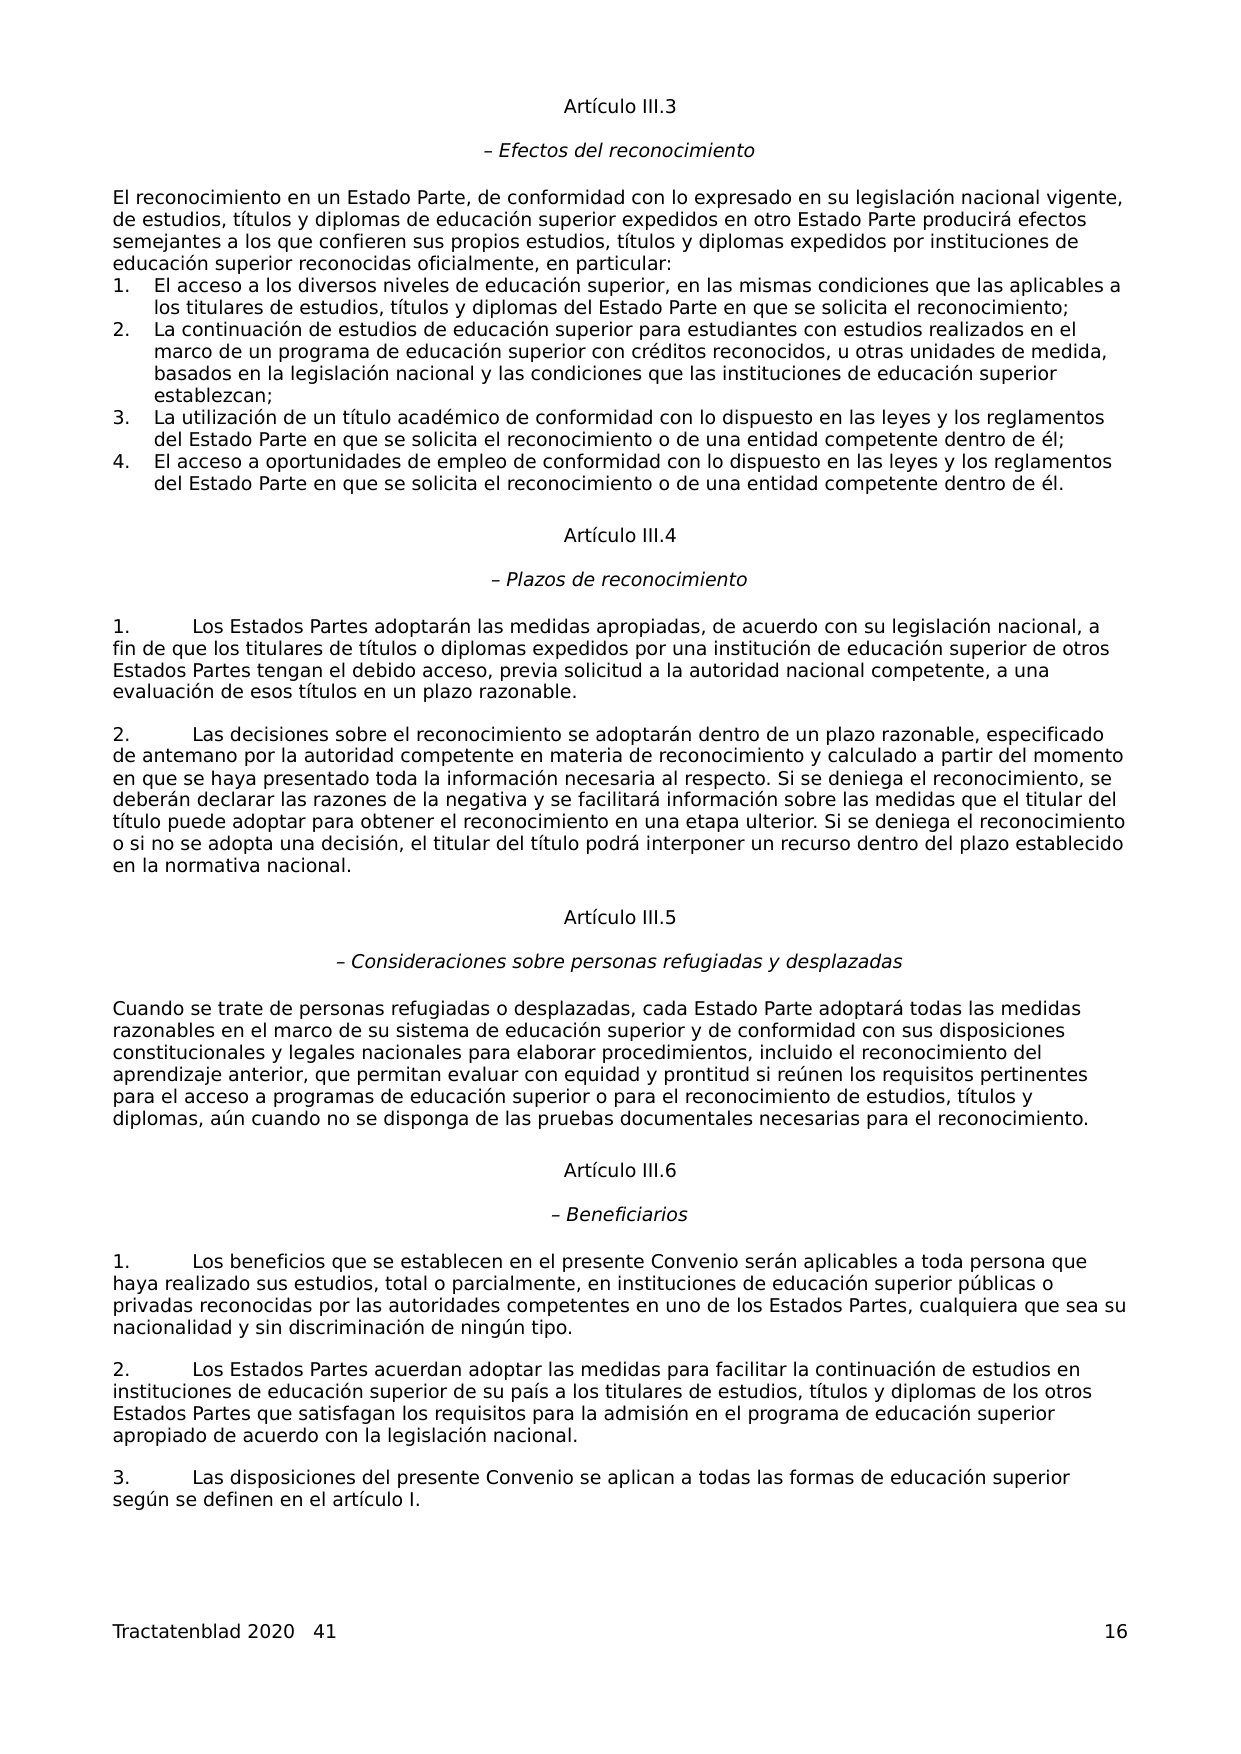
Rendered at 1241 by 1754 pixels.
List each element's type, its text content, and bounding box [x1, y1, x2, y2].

text 3. La utilización de un título académico de conformidad con lo dispuesto en las leyes y los reglamentos del Estado Parte en que se solicita el reconocimiento o de una entidad competente dentro de él; [112, 407, 1128, 451]
text 1. Los beneficios que se establecen en el presente Convenio serán aplicables a toda persona que haya realizado sus estudios, total o parcialmente, en instituciones de educación superior públicas o privadas reconocidas por las autoridades competentes en uno de los Estados Partes, cualquiera que sea su nacionalidad y sin discriminación de ningún tipo. [112, 1251, 1128, 1339]
subtitle Artículo III.6 – Beneficiarios [112, 1160, 1128, 1226]
text 2. Las decisiones sobre el reconocimiento se adoptarán dentro de un plazo razonable, especificado de antemano por la autoridad competente en materia de reconocimiento y calculado a partir del momento en que se haya presentado toda la información necesaria al respecto. Si se deniega el reconocimiento, se deberán declarar las razones de la negativa y se facilitará información sobre las medidas que el titular del título puede adoptar para obtener el reconocimiento en una etapa ulterior. Si se deniega el reconocimiento o si no se adopta una decisión, el titular del título podrá interponer un recurso dentro del plazo establecido en la normativa nacional. [112, 723, 1128, 877]
text 4. El acceso a oportunidades de empleo de conformidad con lo dispuesto en las leyes y los reglamentos del Estado Parte en que se solicita el reconocimiento o de una entidad competente dentro de él. [112, 451, 1128, 494]
text 2. Los Estados Partes acuerdan adoptar las medidas para facilitar la continuación de estudios en instituciones de educación superior de su país a los titulares de estudios, títulos y diplomas de los otros Estados Partes que satisfagan los requisitos para la admisión en el programa de educación superior apropiado de acuerdo con la legislación nacional. [112, 1359, 1128, 1447]
text 1. El acceso a los diversos niveles de educación superior, en las mismas condiciones que las aplicables a los titulares de estudios, títulos y diplomas del Estado Parte en que se solicita el reconocimiento; [112, 275, 1128, 319]
subtitle Artículo III.4 – Plazos de reconocimiento [112, 524, 1128, 591]
text 2. La continuación de estudios de educación superior para estudiantes con estudios realizados en el marco de un programa de educación superior con créditos reconocidos, u otras unidades de medida, basados en la legislación nacional y las condiciones que las instituciones de educación superior establezcan; [112, 319, 1128, 407]
subtitle Artículo III.3 – Efectos del reconocimiento [112, 96, 1128, 162]
text 3. Las disposiciones del presente Convenio se aplican a todas las formas de educación superior según se definen en el artículo I. [112, 1467, 1128, 1511]
subtitle Artículo III.5 – Consideraciones sobre personas refugiadas y desplazadas [112, 907, 1128, 973]
text 1. Los Estados Partes adoptarán las medidas apropiadas, de acuerdo con su legislación nacional, a fin de que los titulares de títulos o diplomas expedidos por una institución de educación superior de otros Estados Partes tengan el debido acceso, previa solicitud a la autoridad nacional competente, a una evaluación de esos títulos en un plazo razonable. [112, 616, 1128, 703]
text El reconocimiento en un Estado Parte, de conformidad con lo expresado en su legislación nacional vigente, de estudios, títulos y diplomas de educación superior expedidos en otro Estado Parte producirá efectos semejantes a los que confieren sus propios estudios, títulos y diplomas expedidos por instituciones de educación superior reconocidas oficialmente, en particular: [112, 187, 1128, 275]
text Cuando se trate de personas refugiadas o desplazadas, cada Estado Parte adoptará todas las medidas razonables en el marco de su sistema de educación superior y de conformidad con sus disposiciones constitucionales y legales nacionales para elaborar procedimientos, incluido el reconocimiento del aprendizaje anterior, que permitan evaluar con equidad y prontitud si reúnen los requisitos pertinentes para el acceso a programas de educación superior o para el reconocimiento de estudios, títulos y diplomas, aún cuando no se disponga de las pruebas documentales necesarias para el reconocimiento. [112, 998, 1128, 1130]
